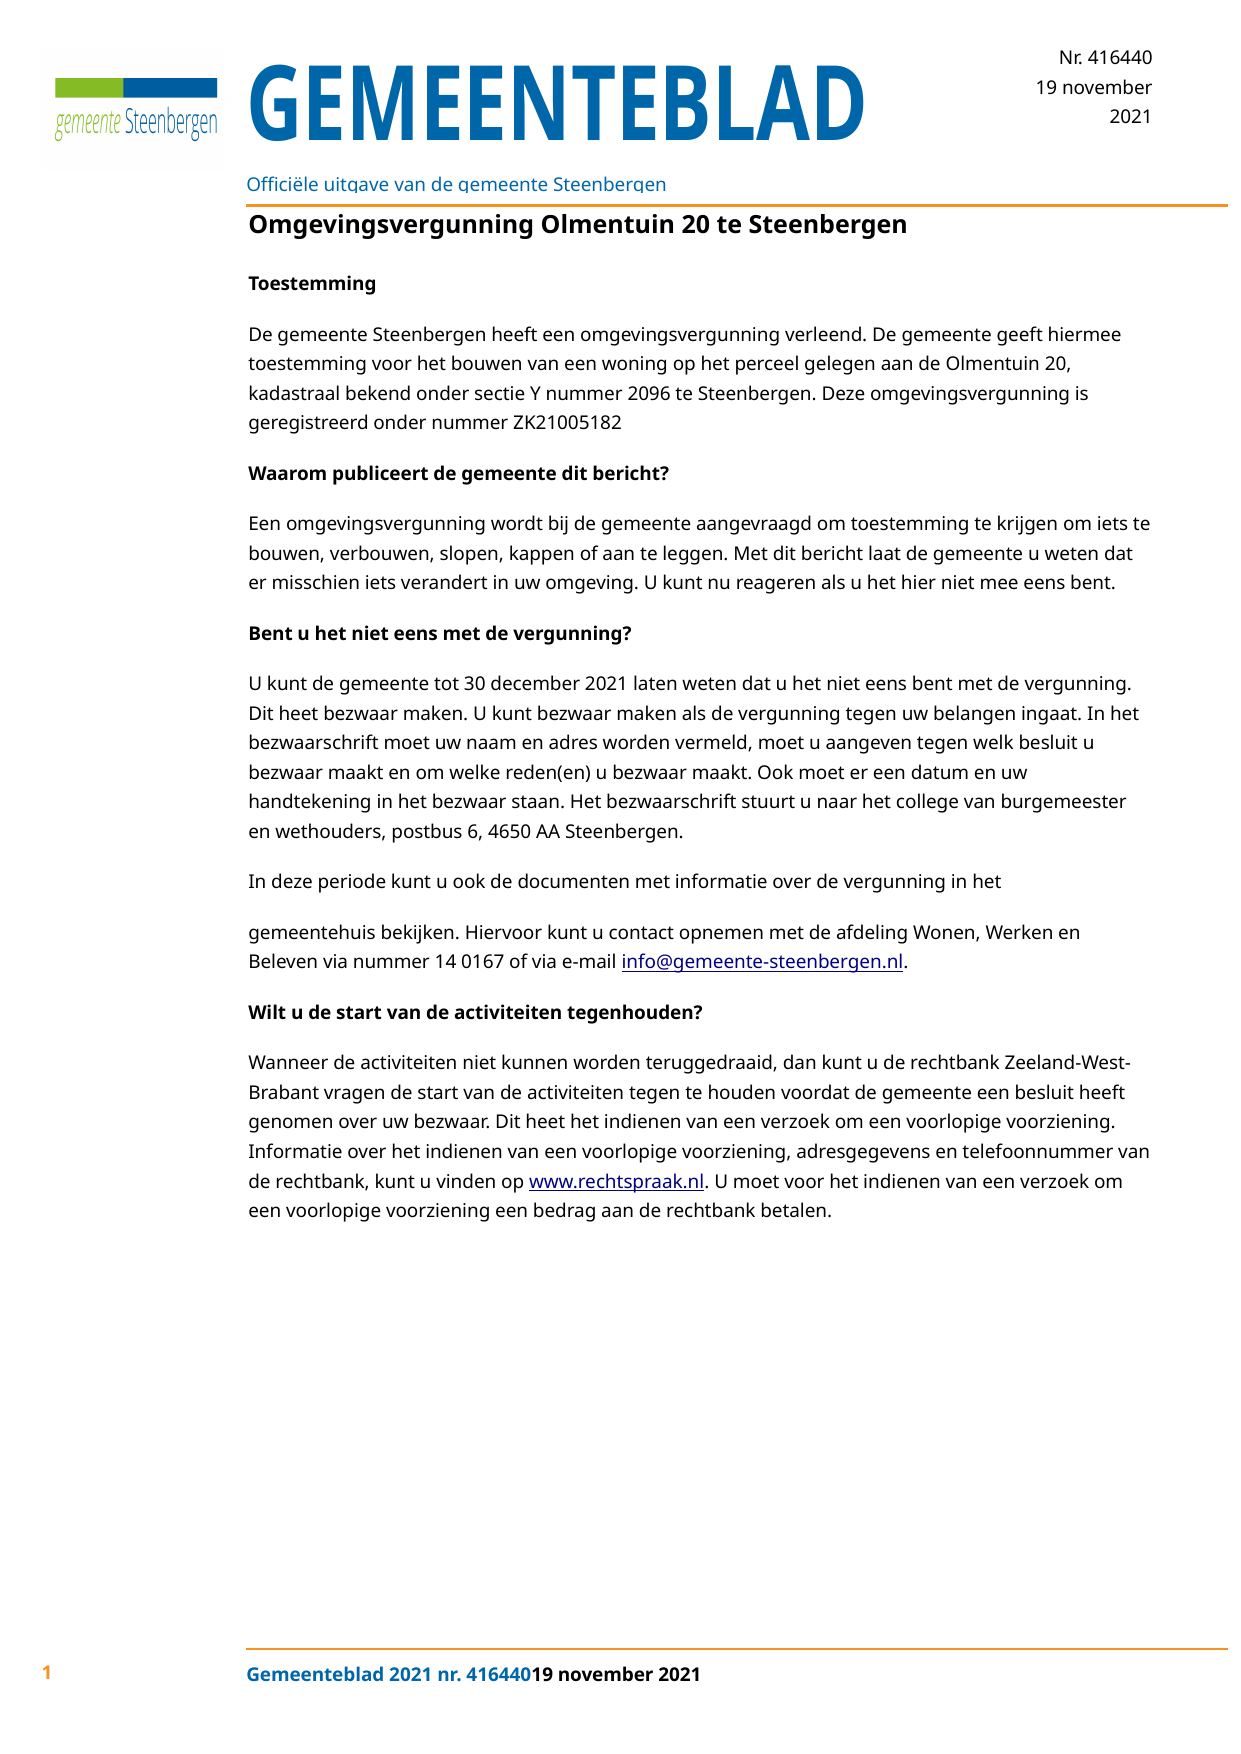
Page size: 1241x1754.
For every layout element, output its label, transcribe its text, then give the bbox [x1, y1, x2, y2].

text In deze periode kunt u ook de documenten met informatie over de vergunning in het [248, 869, 1152, 894]
text Wilt u de start van de activiteiten tegenhouden? [248, 999, 1152, 1025]
picture [41, 47, 231, 172]
text Bent u het niet eens met de vergunning? [248, 620, 1152, 646]
text Een omgevingsvergunning wordt bij de gemeente aangevraagd om toestemming te krijgen om iets te bouwen, verbouwen, slopen, kappen of aan te leggen. Met dit bericht laat de gemeente u weten dat er misschien iets verandert in uw omgeving. U kunt nu reageren als u het hier niet mee eens bent. [248, 510, 1152, 595]
text De gemeente Steenbergen heeft een omgevingsvergunning verleend. De gemeente geeft hiermee toestemming voor het bouwen van een woning op het perceel gelegen aan de Olmentuin 20, kadastraal bekend onder sectie Y nummer 2096 te Steenbergen. Deze omgevingsvergunning is geregistreerd onder nummer ZK21005182 [248, 321, 1152, 435]
text Toestemming [248, 270, 1152, 296]
text Omgevingsvergunning Olmentuin 20 te Steenbergen [248, 207, 1152, 241]
text gemeentehuis bekijken. Hiervoor kunt u contact opnemen met de afdeling Wonen, Werken en Beleven via nummer 14 0167 of via e-mail info@gemeente-steenbergen.nl. [248, 919, 1152, 974]
text Waarom publiceert de gemeente dit bericht? [248, 460, 1152, 486]
text U kunt de gemeente tot 30 december 2021 laten weten dat u het niet eens bent met de vergunning. Dit heet bezwaar maken. U kunt bezwaar maken als de vergunning tegen uw belangen ingaat. In het bezwaarschrift moet uw naam en adres worden vermeld, moet u aangeven tegen welk besluit u bezwaar maakt en om welke reden(en) u bezwaar maakt. Ook moet er een datum en uw handtekening in het bezwaar staan. Het bezwaarschrift stuurt u naar het college van burgemeester en wethouders, postbus 6, 4650 AA Steenbergen. [248, 670, 1152, 844]
text Wanneer de activiteiten niet kunnen worden teruggedraaid, dan kunt u de rechtbank Zeeland-West-Brabant vragen de start van de activiteiten tegen te houden voordat de gemeente een besluit heeft genomen over uw bezwaar. Dit heet het indienen van een verzoek om een voorlopige voorziening. Informatie over het indienen van een voorlopige voorziening, adresgegevens en telefoonnummer van de rechtbank, kunt u vinden op www.rechtspraak.nl. U moet voor het indienen van een verzoek om een voorlopige voorziening een bedrag aan de rechtbank betalen. [248, 1049, 1152, 1223]
